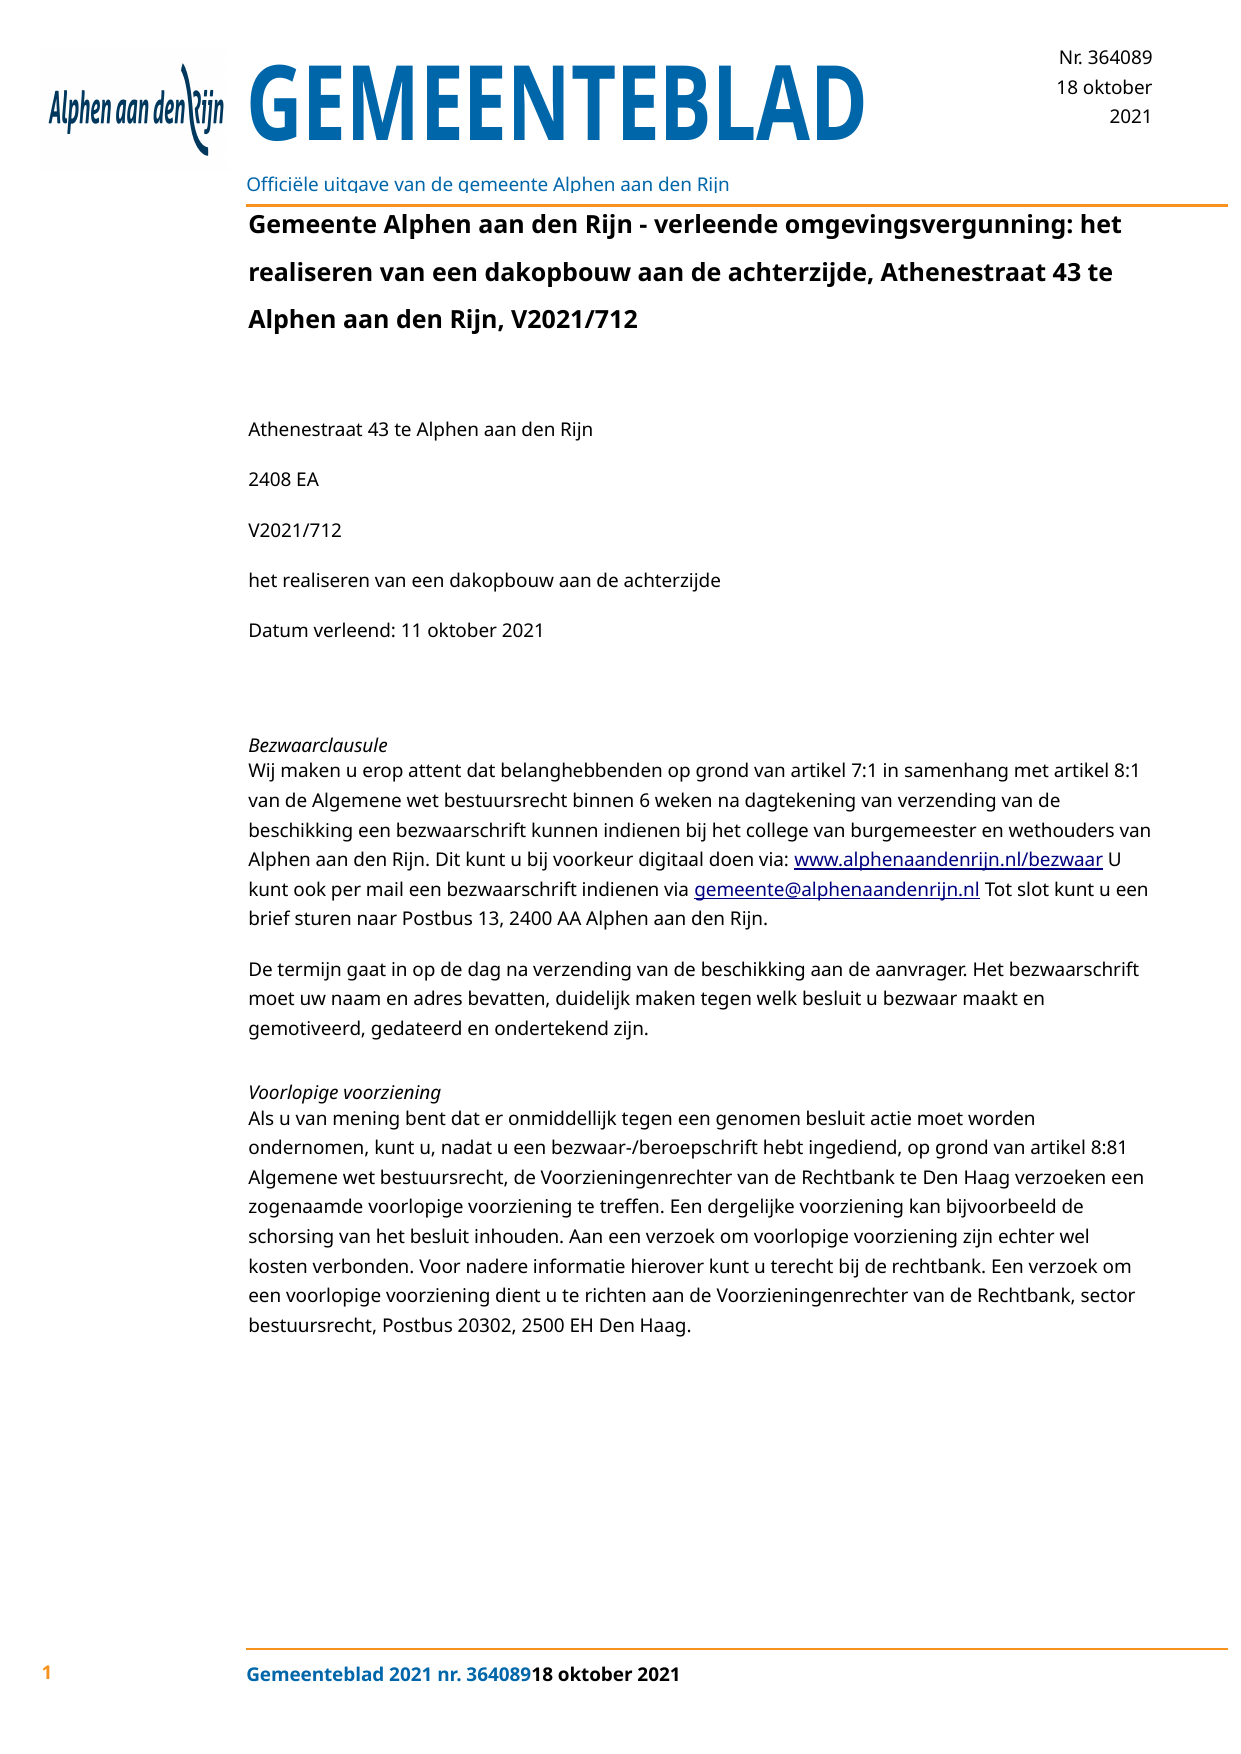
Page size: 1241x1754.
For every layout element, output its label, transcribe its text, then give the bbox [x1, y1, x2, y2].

text Voorlopige voorziening [248, 1079, 1152, 1105]
text Bezwaarclausule [248, 732, 1152, 758]
text De termijn gaat in op de dag na verzending van de beschikking aan de aanvrager. Het bezwaarschrift moet uw naam en adres bevatten, duidelijk maken tegen welk besluit u bezwaar maakt en gemotiveerd, gedateerd en ondertekend zijn. [248, 956, 1152, 1041]
text Athenestraat 43 te Alphen aan den Rijn [248, 416, 1152, 442]
text Gemeente Alphen aan den Rijn - verleende omgevingsvergunning: het realiseren van een dakopbouw aan de achterzijde, Athenestraat 43 te Alphen aan den Rijn, V2021/712 [248, 207, 1152, 336]
text Datum verleend: 11 oktober 2021 [248, 618, 1152, 643]
text Als u van mening bent dat er onmiddellijk tegen een genomen besluit actie moet worden ondernomen, kunt u, nadat u een bezwaar-/beroepschrift hebt ingediend, op grond van artikel 8:81 Algemene wet bestuursrecht, de Voorzieningenrechter van de Rechtbank te Den Haag verzoeken een zogenaamde voorlopige voorziening te treffen. Een dergelijke voorziening kan bijvoorbeeld de schorsing van het besluit inhouden. Aan een verzoek om voorlopige voorziening zijn echter wel kosten verbonden. Voor nadere informatie hierover kunt u terecht bij de rechtbank. Een verzoek om een voorlopige voorziening dient u te richten aan de Voorzieningenrechter van de Rechtbank, sector bestuursrecht, Postbus 20302, 2500 EH Den Haag. [248, 1105, 1152, 1338]
text Wij maken u erop attent dat belanghebbenden op grond van artikel 7:1 in samenhang met artikel 8:1 van de Algemene wet bestuursrecht binnen 6 weken na dagtekening van verzending van de beschikking een bezwaarschrift kunnen indienen bij het college van burgemeester en wethouders van Alphen aan den Rijn. Dit kunt u bij voorkeur digitaal doen via: www.alphenaandenrijn.nl/bezwaar U kunt ook per mail een bezwaarschrift indienen via gemeente@alphenaandenrijn.nl Tot slot kunt u een brief sturen naar Postbus 13, 2400 AA Alphen aan den Rijn. [248, 758, 1152, 931]
text het realiseren van een dakopbouw aan de achterzijde [248, 567, 1152, 593]
picture [41, 47, 231, 172]
text 2408 EA [248, 466, 1152, 492]
text V2021/712 [248, 517, 1152, 542]
